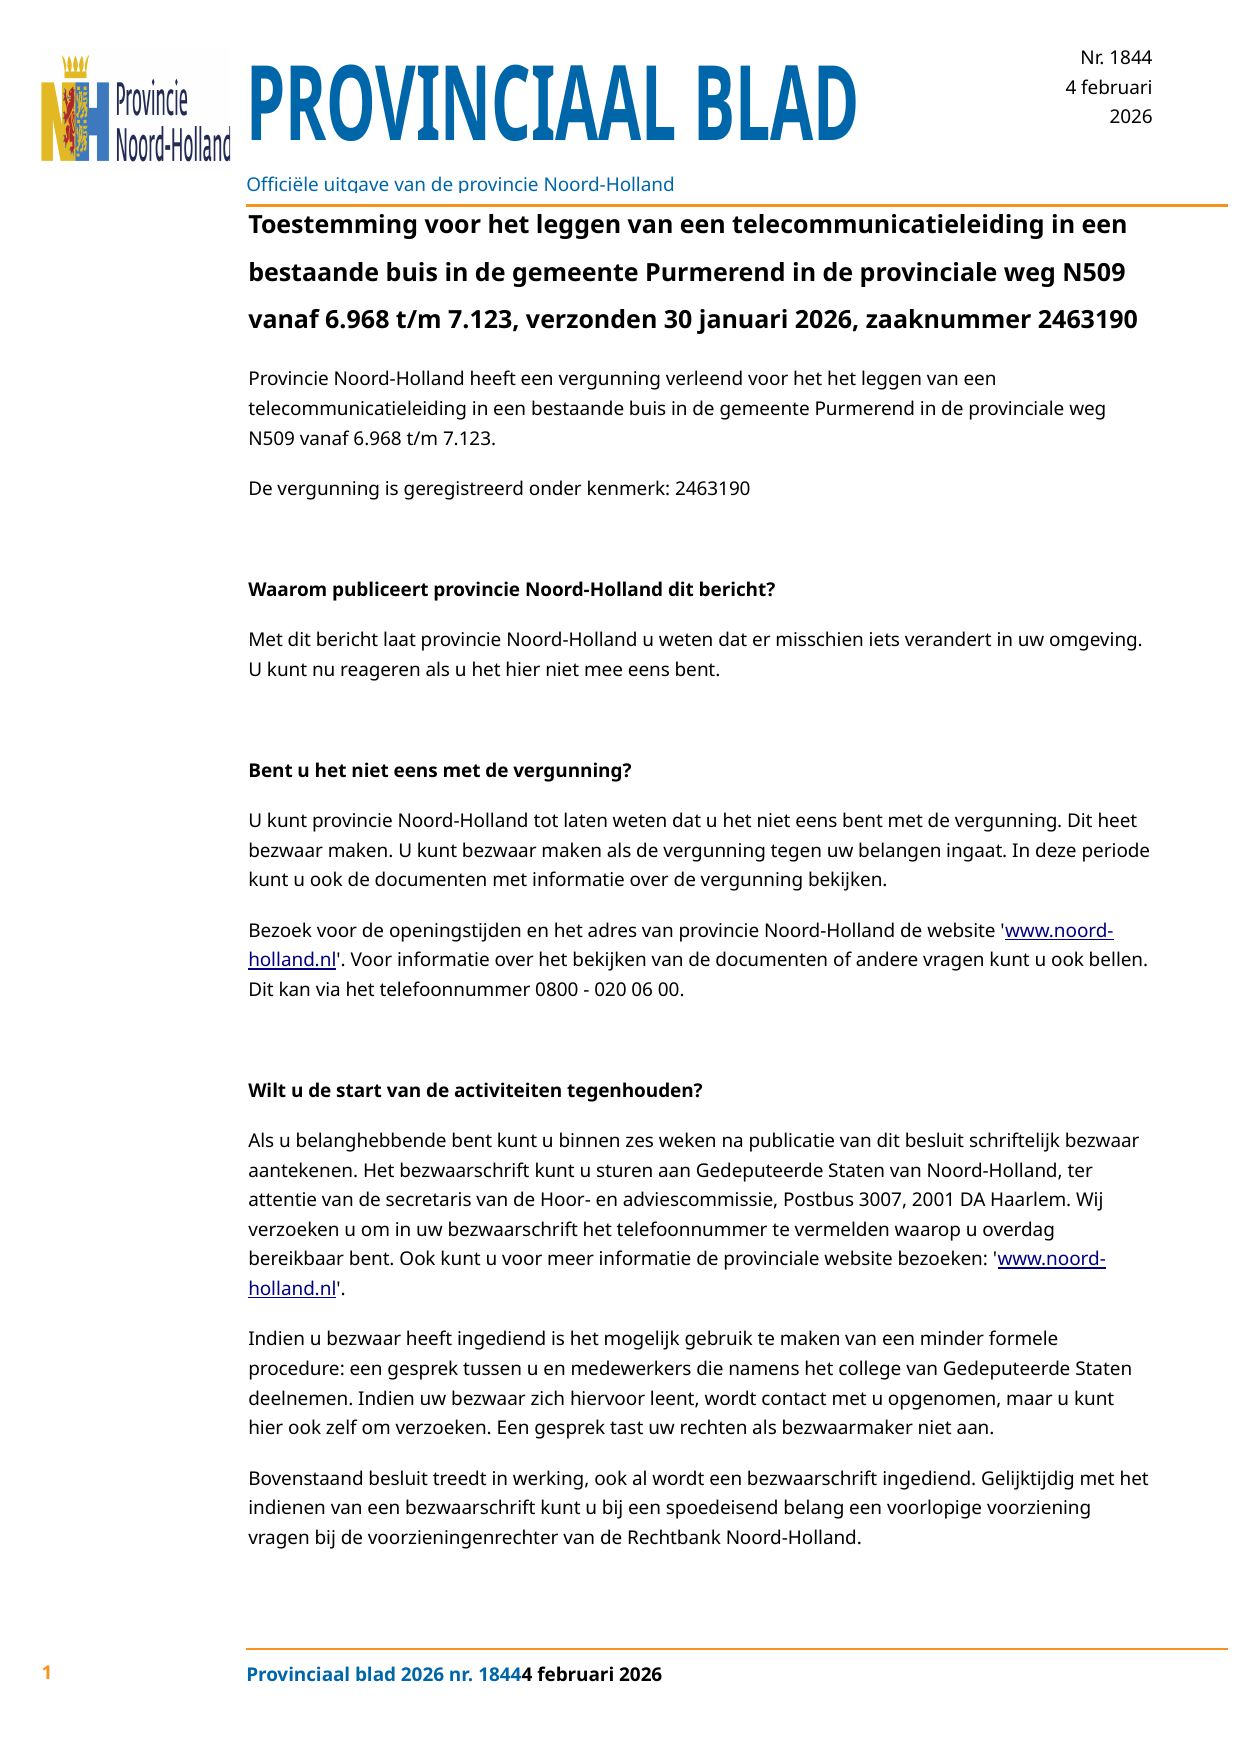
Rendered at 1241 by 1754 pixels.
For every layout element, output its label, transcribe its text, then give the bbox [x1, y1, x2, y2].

text Toestemming voor het leggen van een telecommunicatieleiding in een bestaande buis in de gemeente Purmerend in de provinciale weg N509 vanaf 6.968 t/m 7.123, verzonden 30 januari 2026, zaaknummer 2463190 [248, 207, 1152, 336]
text Als u belanghebbende bent kunt u binnen zes weken na publicatie van dit besluit schriftelijk bezwaar aantekenen. Het bezwaarschrift kunt u sturen aan Gedeputeerde Staten van Noord-Holland, ter attentie van de secretaris van de Hoor- en adviescommissie, Postbus 3007, 2001 DA Haarlem. Wij verzoeken u om in uw bezwaarschrift het telefoonnummer te vermelden waarop u overdag bereikbaar bent. Ook kunt u voor meer informatie de provinciale website bezoeken: 'www.noord-holland.nl'. [248, 1127, 1152, 1301]
text Bezoek voor de openingstijden en het adres van provincie Noord-Holland de website 'www.noord-holland.nl'. Voor informatie over het bekijken van de documenten of andere vragen kunt u ook bellen. Dit kan via het telefoonnummer 0800 - 020 06 00. [248, 917, 1152, 1002]
text Provincie Noord-Holland heeft een vergunning verleend voor het het leggen van een telecommunicatieleiding in een bestaande buis in de gemeente Purmerend in de provinciale weg N509 vanaf 6.968 t/m 7.123. [248, 366, 1152, 450]
text Bovenstaand besluit treedt in werking, ook al wordt een bezwaarschrift ingediend. Gelijktijdig met het indienen van een bezwaarschrift kunt u bij een spoedeisend belang een voorlopige voorziening vragen bij de voorzieningenrechter van de Rechtbank Noord-Holland. [248, 1465, 1152, 1549]
text Met dit bericht laat provincie Noord-Holland u weten dat er misschien iets verandert in uw omgeving. U kunt nu reageren als u het hier niet mee eens bent. [248, 626, 1152, 682]
text De vergunning is geregistreerd onder kenmerk: 2463190 [248, 475, 1152, 501]
text U kunt provincie Noord-Holland tot laten weten dat u het niet eens bent met de vergunning. Dit heet bezwaar maken. U kunt bezwaar maken als de vergunning tegen uw belangen ingaat. In deze periode kunt u ook de documenten met informatie over de vergunning bekijken. [248, 807, 1152, 892]
text Bent u het niet eens met de vergunning? [248, 757, 1152, 782]
text Indien u bezwaar heeft ingediend is het mogelijk gebruik te maken van een minder formele procedure: een gesprek tussen u en medewerkers die namens het college van Gedeputeerde Staten deelnemen. Indien uw bezwaar zich hiervoor leent, wordt contact met u opgenomen, maar u kunt hier ook zelf om verzoeken. Een gesprek tast uw rechten als bezwaarmaker niet aan. [248, 1326, 1152, 1440]
text Wilt u de start van de activiteiten tegenhouden? [248, 1077, 1152, 1102]
picture [41, 47, 231, 172]
text Waarom publiceert provincie Noord-Holland dit bericht? [248, 576, 1152, 602]
